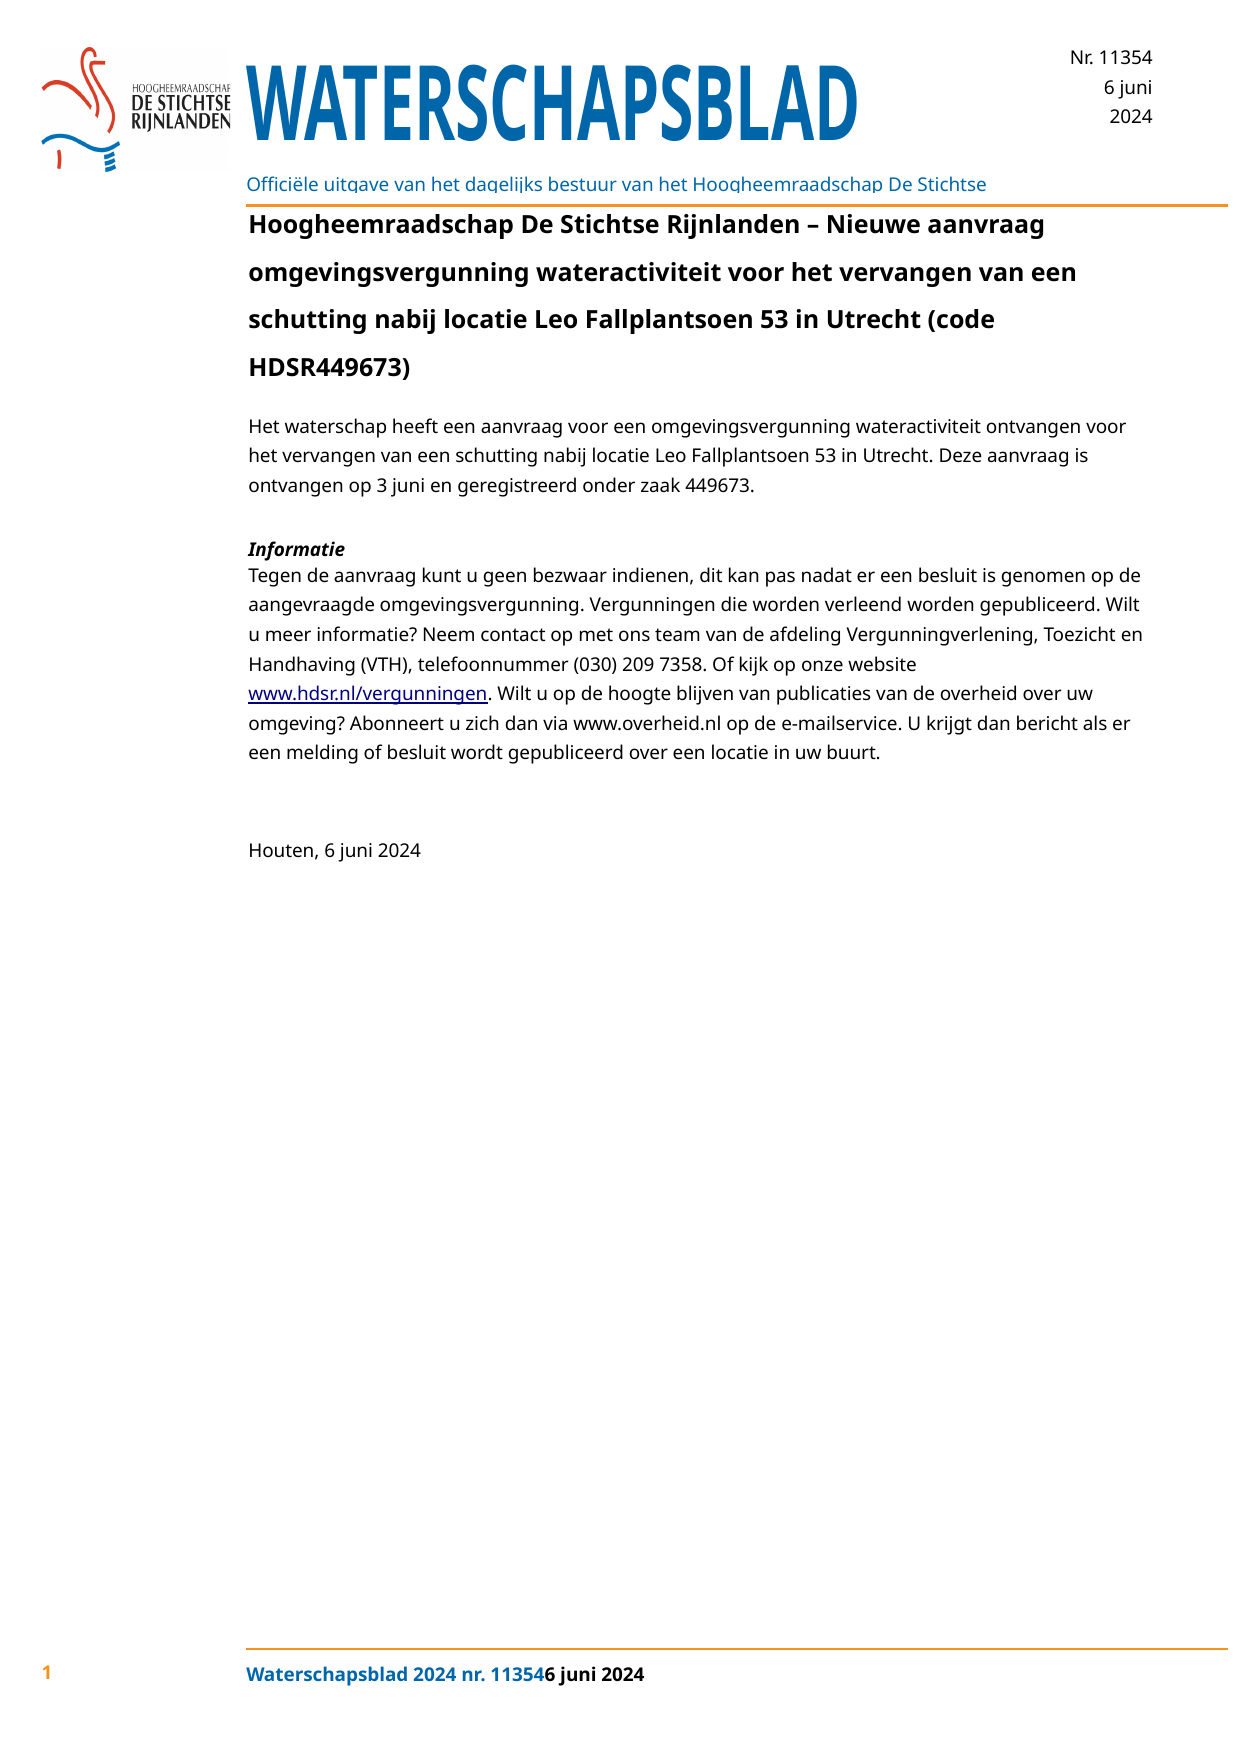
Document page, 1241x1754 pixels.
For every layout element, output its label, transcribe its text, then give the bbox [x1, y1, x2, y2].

text Houten, 6 juni 2024 [248, 838, 1152, 863]
text Informatie [248, 536, 1152, 562]
text Het waterschap heeft een aanvraag voor een omgevingsvergunning wateractiviteit ontvangen voor het vervangen van een schutting nabij locatie Leo Fallplantsoen 53 in Utrecht. Deze aanvraag is ontvangen op 3 juni en geregistreerd onder zaak 449673. [248, 413, 1152, 498]
text Hoogheemraadschap De Stichtse Rijnlanden – Nieuwe aanvraag omgevingsvergunning wateractiviteit voor het vervangen van een schutting nabij locatie Leo Fallplantsoen 53 in Utrecht (code HDSR449673) [248, 207, 1152, 384]
text Tegen de aanvraag kunt u geen bezwaar indienen, dit kan pas nadat er een besluit is genomen op de aangevraagde omgevingsvergunning. Vergunningen die worden verleend worden gepubliceerd. Wilt u meer informatie? Neem contact op met ons team van de afdeling Vergunningverlening, Toezicht en Handhaving (VTH), telefoonnummer (030) 209 7358. Of kijk op onze website www.hdsr.nl/vergunningen. Wilt u op de hoogte blijven van publicaties van de overheid over uw omgeving? Abonneert u zich dan via www.overheid.nl op de e-mailservice. U krijgt dan bericht als er een melding of besluit wordt gepubliceerd over een locatie in uw buurt. [248, 562, 1152, 765]
picture [41, 47, 231, 172]
